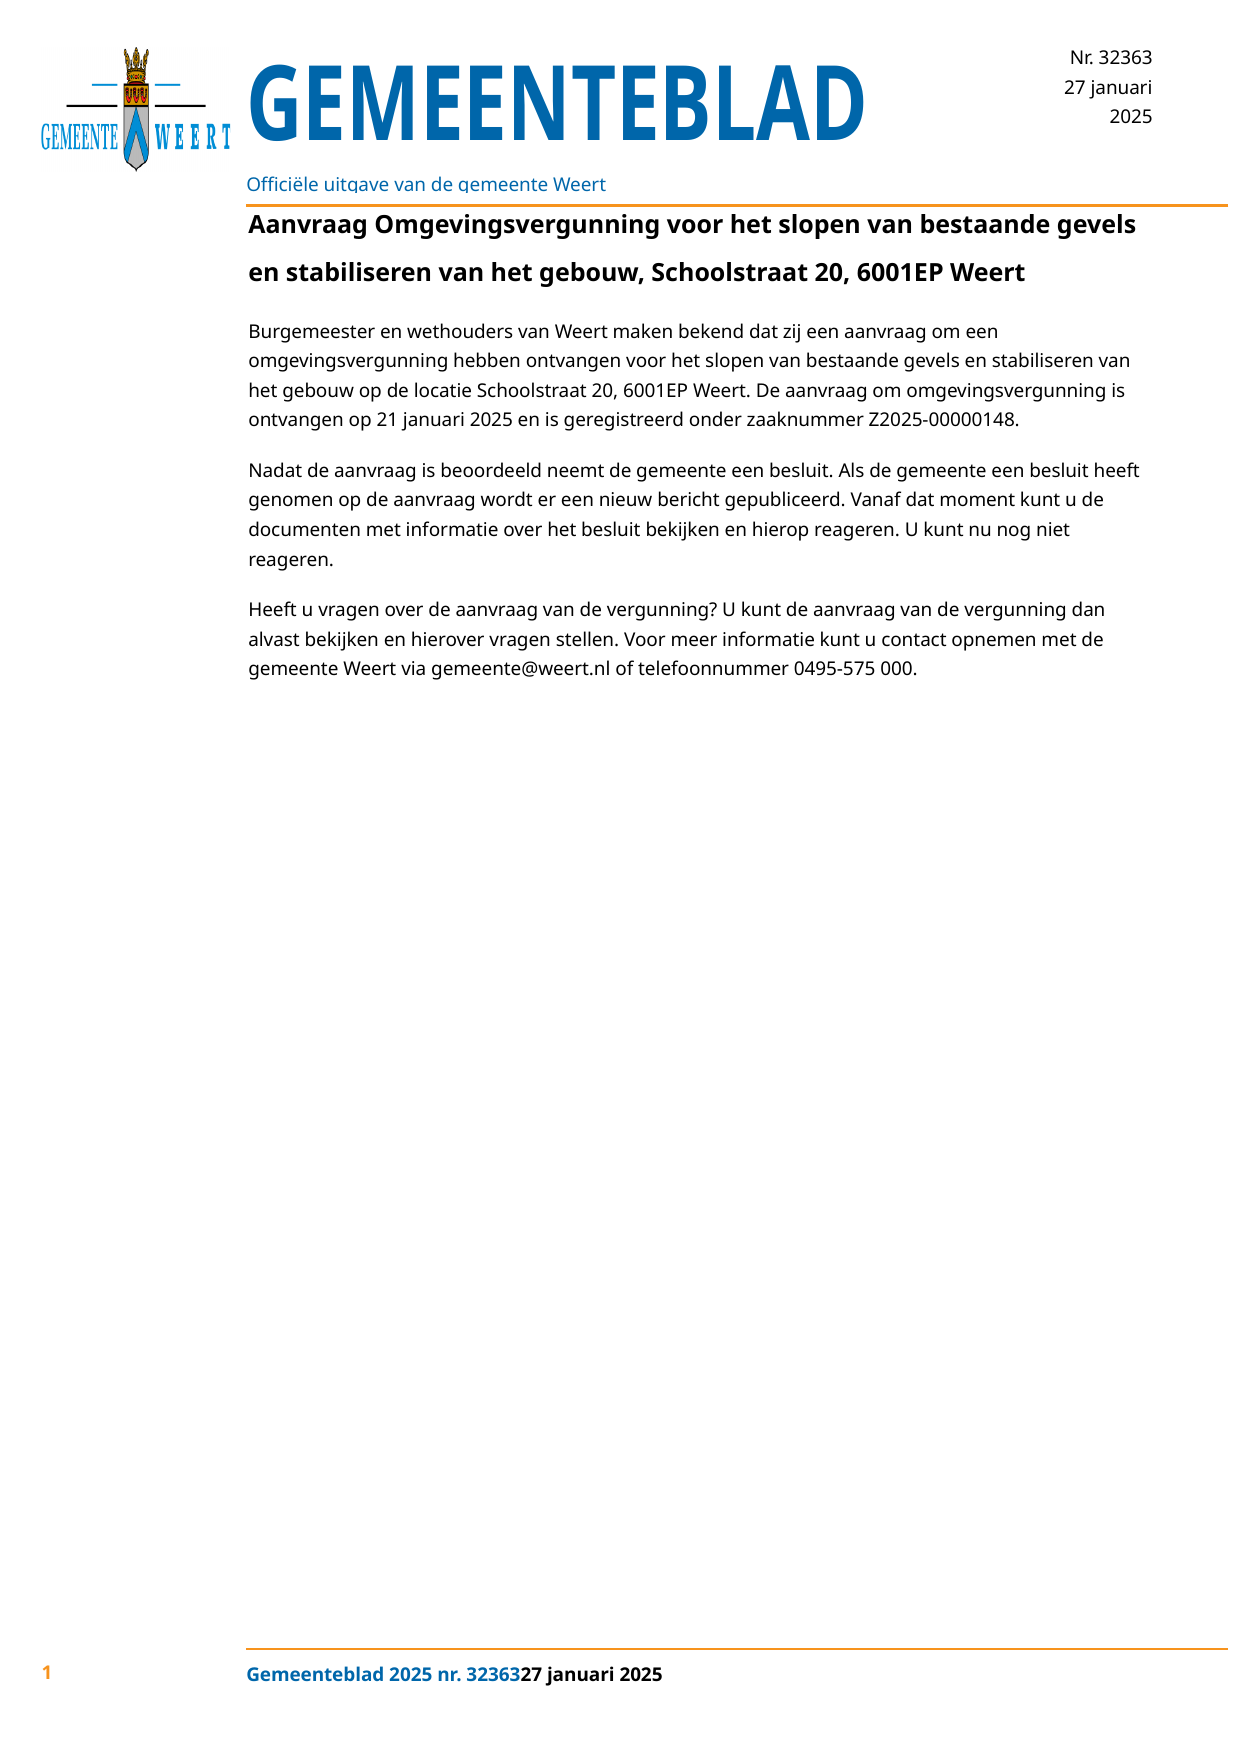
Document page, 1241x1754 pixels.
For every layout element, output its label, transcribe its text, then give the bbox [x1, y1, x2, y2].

text Nadat de aanvraag is beoordeeld neemt de gemeente een besluit. Als de gemeente een besluit heeft genomen op de aanvraag wordt er een nieuw bericht gepubliceerd. Vanaf dat moment kunt u de documenten met informatie over het besluit bekijken en hierop reageren. U kunt nu nog niet reageren. [248, 457, 1152, 572]
text Aanvraag Omgevingsvergunning voor het slopen van bestaande gevels en stabiliseren van het gebouw, Schoolstraat 20, 6001EP Weert [248, 207, 1152, 288]
text Burgemeester en wethouders van Weert maken bekend dat zij een aanvraag om een omgevingsvergunning hebben ontvangen voor het slopen van bestaande gevels en stabiliseren van het gebouw op de locatie Schoolstraat 20, 6001EP Weert. De aanvraag om omgevingsvergunning is ontvangen op 21 januari 2025 en is geregistreerd onder zaaknummer Z2025-00000148. [248, 318, 1152, 432]
text Heeft u vragen over de aanvraag van de vergunning? U kunt de aanvraag van de vergunning dan alvast bekijken en hierover vragen stellen. Voor meer informatie kunt u contact opnemen met de gemeente Weert via gemeente@weert.nl of telefoonnummer 0495-575 000. [248, 596, 1152, 681]
picture [41, 47, 231, 172]
